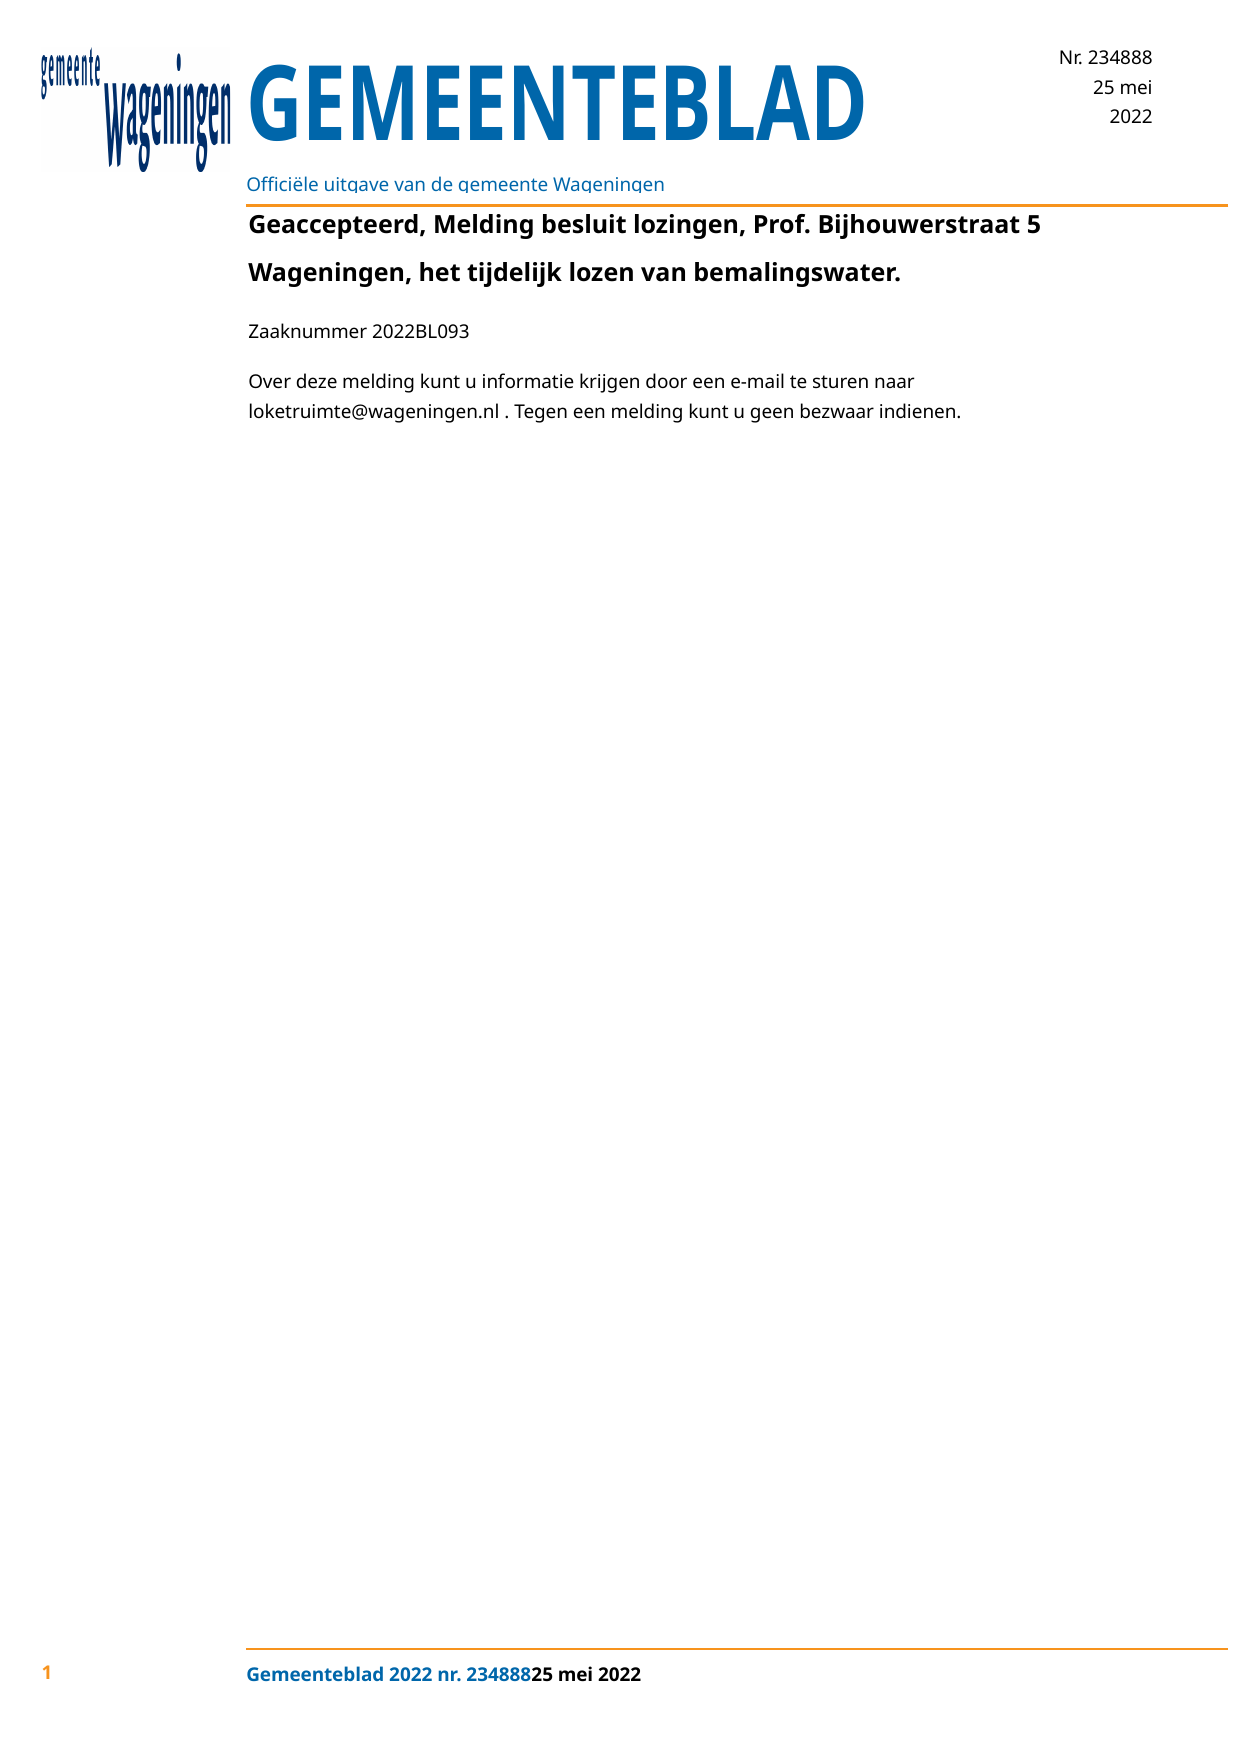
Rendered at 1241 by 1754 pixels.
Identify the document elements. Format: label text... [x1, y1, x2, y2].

text Over deze melding kunt u informatie krijgen door een e-mail te sturen naar loketruimte@wageningen.nl . Tegen een melding kunt u geen bezwaar indienen. [248, 368, 1152, 424]
picture [41, 47, 231, 172]
text Zaaknummer 2022BL093 [248, 318, 1152, 344]
text Geaccepteerd, Melding besluit lozingen, Prof. Bijhouwerstraat 5 Wageningen, het tijdelijk lozen van bemalingswater. [248, 207, 1152, 288]
